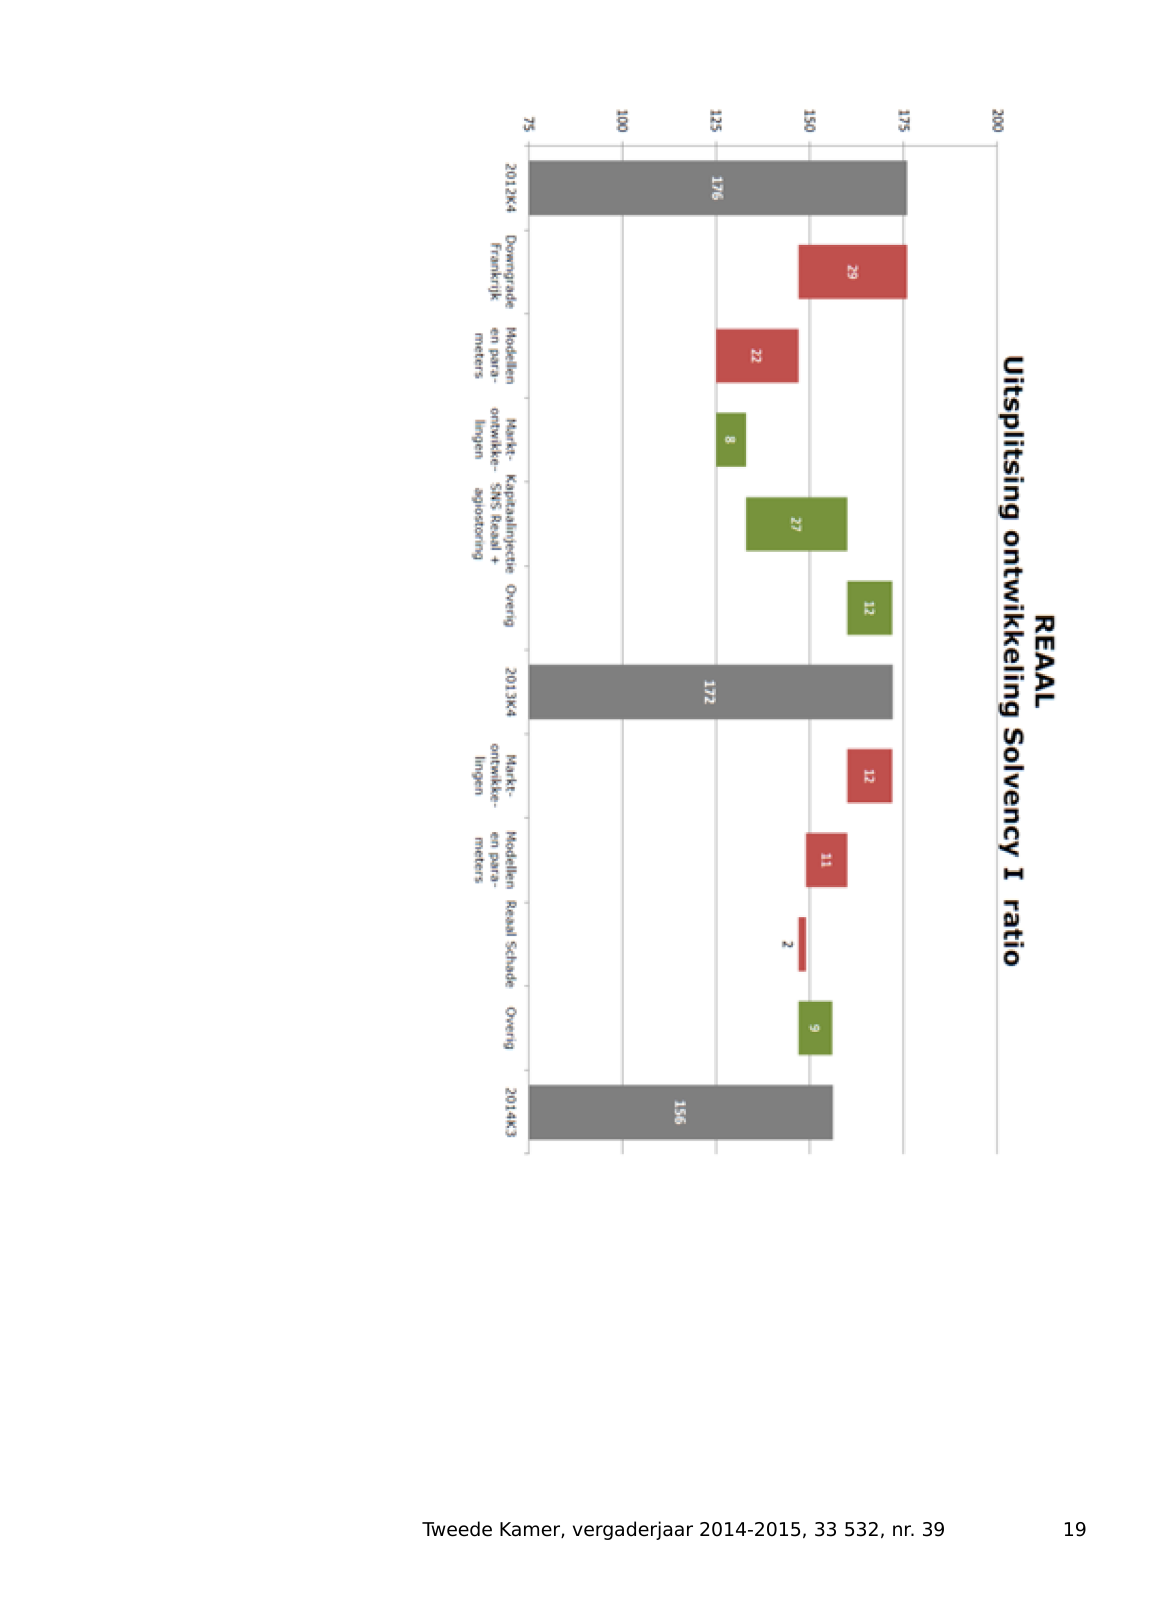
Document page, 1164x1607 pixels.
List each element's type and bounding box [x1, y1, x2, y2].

picture [422, 84, 1072, 1242]
